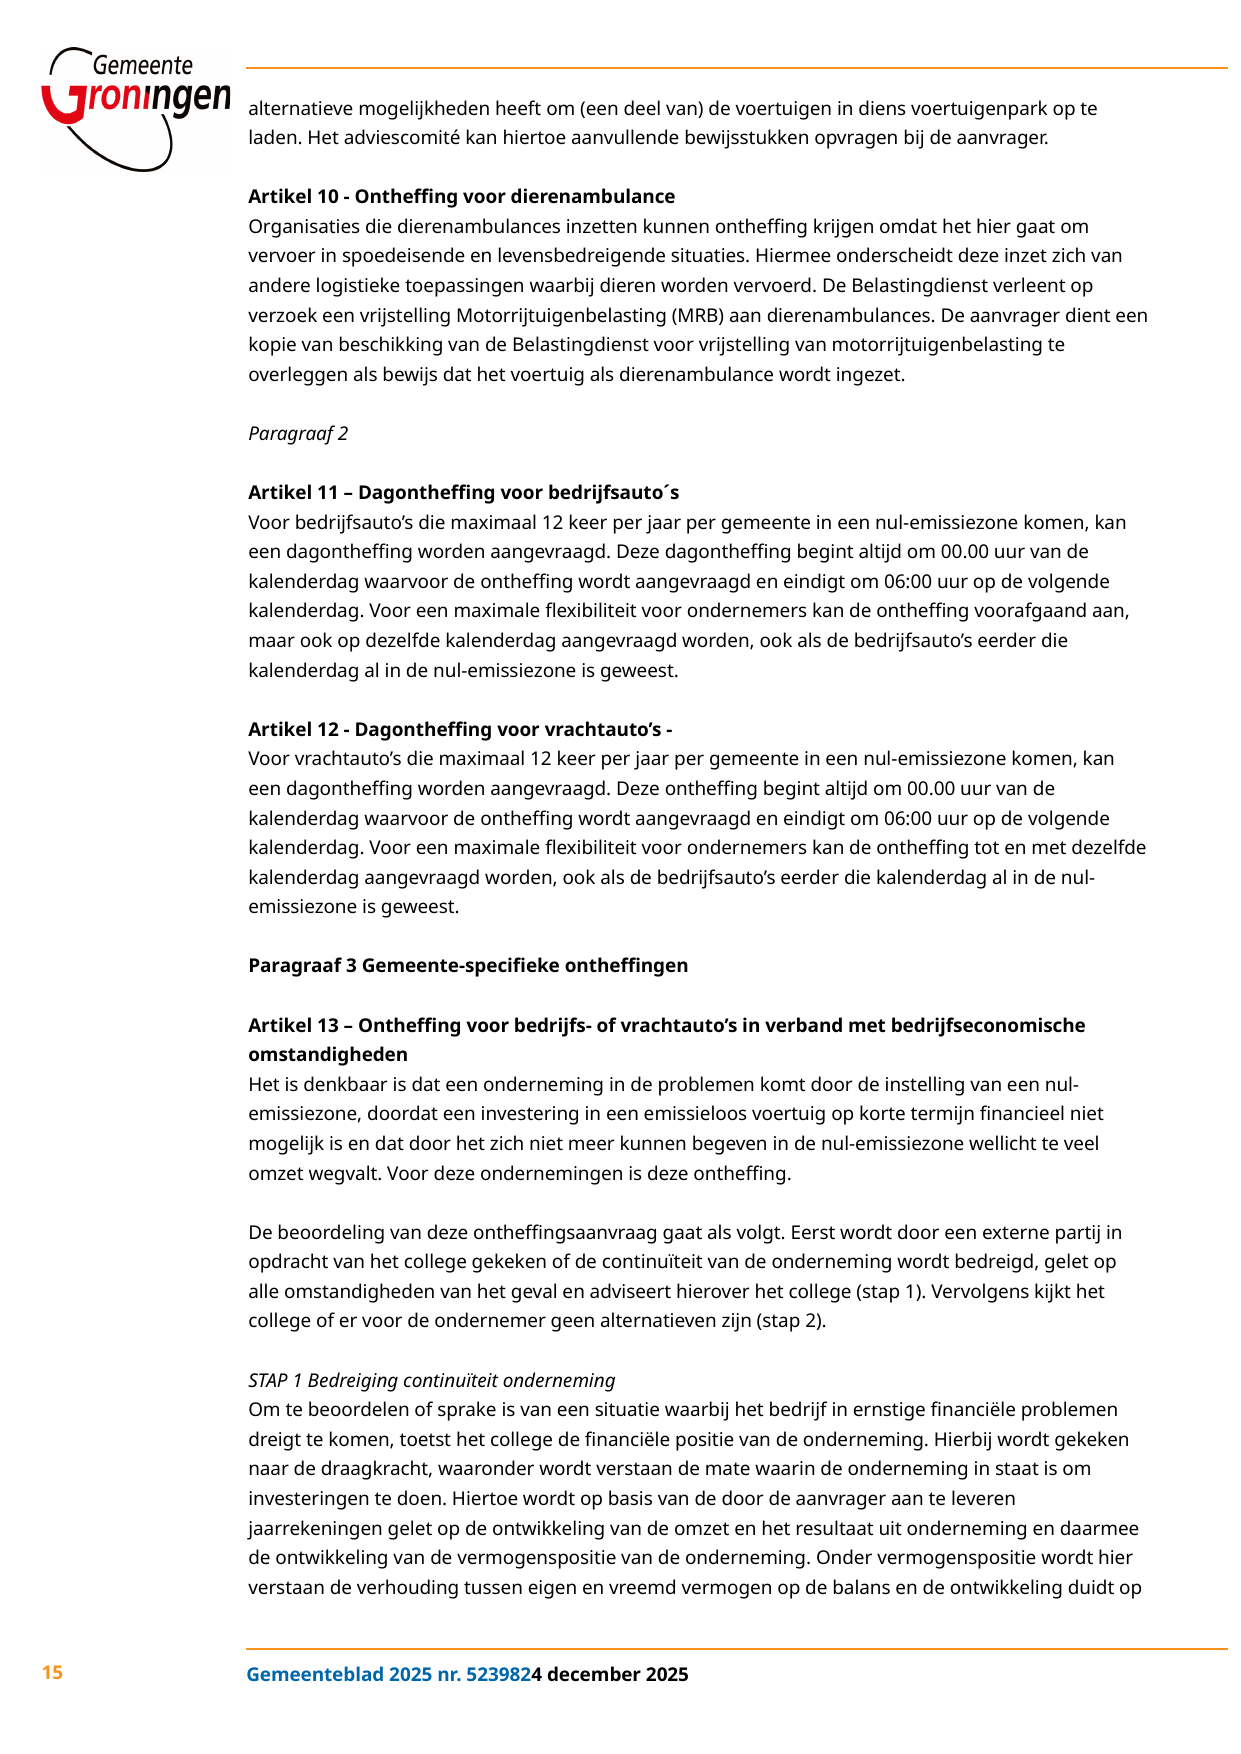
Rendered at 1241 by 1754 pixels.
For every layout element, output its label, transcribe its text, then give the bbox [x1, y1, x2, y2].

text Voor vrachtauto’s die maximaal 12 keer per jaar per gemeente in een nul-emissiezone komen, kan een dagontheffing worden aangevraagd. Deze ontheffing begint altijd om 00.00 uur van de kalenderdag waarvoor de ontheffing wordt aangevraagd en eindigt om 06:00 uur op de volgende kalenderdag. Voor een maximale flexibiliteit voor ondernemers kan de ontheffing tot en met dezelfde kalenderdag aangevraagd worden, ook als de bedrijfsauto’s eerder die kalenderdag al in de nul-emissiezone is geweest. [248, 746, 1152, 919]
text Artikel 11 – Dagontheffing voor bedrijfsauto´s [248, 479, 1152, 505]
text alternatieve mogelijkheden heeft om (een deel van) de voertuigen in diens voertuigenpark op te laden. Het adviescomité kan hiertoe aanvullende bewijsstukken opvragen bij de aanvrager. [248, 95, 1152, 150]
text STAP 1 Bedreiging continuïteit onderneming [248, 1367, 1152, 1393]
picture [41, 47, 231, 172]
text Voor bedrijfsauto’s die maximaal 12 keer per jaar per gemeente in een nul-emissiezone komen, kan een dagontheffing worden aangevraagd. Deze dagontheffing begint altijd om 00.00 uur van de kalenderdag waarvoor de ontheffing wordt aangevraagd en eindigt om 06:00 uur op de volgende kalenderdag. Voor een maximale flexibiliteit voor ondernemers kan de ontheffing voorafgaand aan, maar ook op dezelfde kalenderdag aangevraagd worden, ook als de bedrijfsauto’s eerder die kalenderdag al in de nul-emissiezone is geweest. [248, 509, 1152, 683]
text Het is denkbaar is dat een onderneming in de problemen komt door de instelling van een nul-emissiezone, doordat een investering in een emissieloos voertuig op korte termijn financieel niet mogelijk is en dat door het zich niet meer kunnen begeven in de nul-emissiezone wellicht te veel omzet wegvalt. Voor deze ondernemingen is deze ontheffing. [248, 1071, 1152, 1186]
text Organisaties die dierenambulances inzetten kunnen ontheffing krijgen omdat het hier gaat om vervoer in spoedeisende en levensbedreigende situaties. Hiermee onderscheidt deze inzet zich van andere logistieke toepassingen waarbij dieren worden vervoerd. De Belastingdienst verleent op verzoek een vrijstelling Motorrijtuigenbelasting (MRB) aan dierenambulances. De aanvrager dient een kopie van beschikking van de Belastingdienst voor vrijstelling van motorrijtuigenbelasting te overleggen als bewijs dat het voertuig als dierenambulance wordt ingezet. [248, 213, 1152, 387]
text Paragraaf 3 Gemeente-specifieke ontheffingen [248, 953, 1152, 978]
text Artikel 13 – Ontheffing voor bedrijfs- of vrachtauto’s in verband met bedrijfseconomische omstandigheden [248, 1012, 1152, 1067]
text Artikel 10 - Ontheffing voor dierenambulance [248, 183, 1152, 209]
text Artikel 12 - Dagontheffing voor vrachtauto’s - [248, 716, 1152, 742]
text Paragraaf 2 [248, 420, 1152, 446]
text Om te beoordelen of sprake is van een situatie waarbij het bedrijf in ernstige financiële problemen dreigt te komen, toetst het college de financiële positie van de onderneming. Hierbij wordt gekeken naar de draagkracht, waaronder wordt verstaan de mate waarin de onderneming in staat is om investeringen te doen. Hiertoe wordt op basis van de door de aanvrager aan te leveren jaarrekeningen gelet op de ontwikkeling van de omzet en het resultaat uit onderneming en daarmee de ontwikkeling van de vermogenspositie van de onderneming. Onder vermogenspositie wordt hier verstaan de verhouding tussen eigen en vreemd vermogen op de balans en de ontwikkeling duidt op [248, 1396, 1152, 1600]
text De beoordeling van deze ontheffingsaanvraag gaat als volgt. Eerst wordt door een externe partij in opdracht van het college gekeken of de continuïteit van de onderneming wordt bedreigd, gelet op alle omstandigheden van het geval en adviseert hierover het college (stap 1). Vervolgens kijkt het college of er voor de ondernemer geen alternatieven zijn (stap 2). [248, 1219, 1152, 1333]
